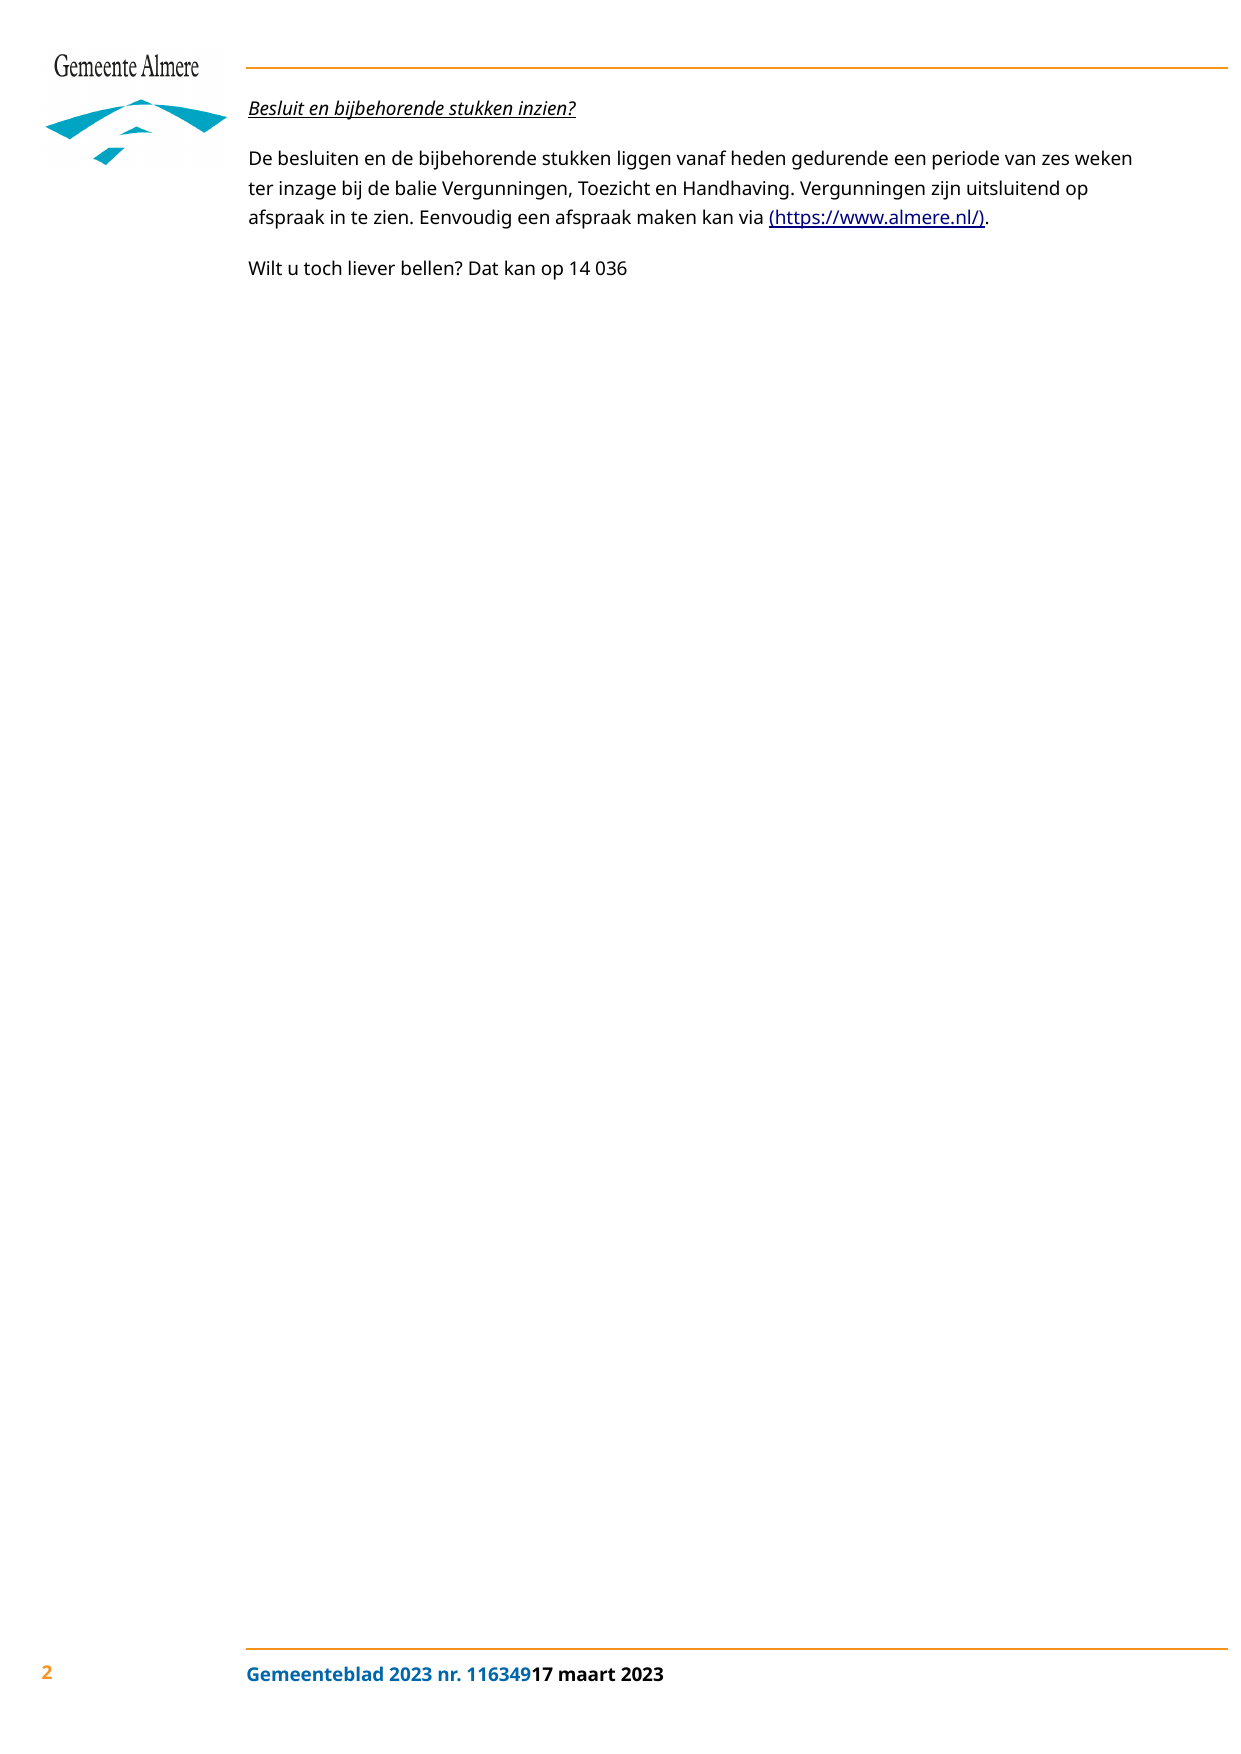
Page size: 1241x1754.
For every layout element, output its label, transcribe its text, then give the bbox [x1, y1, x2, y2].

picture [41, 47, 231, 172]
text Besluit en bijbehorende stukken inzien? [248, 95, 1152, 121]
text De besluiten en de bijbehorende stukken liggen vanaf heden gedurende een periode van zes weken ter inzage bij de balie Vergunningen, Toezicht en Handhaving. Vergunningen zijn uitsluitend op afspraak in te zien. Eenvoudig een afspraak maken kan via (https://www.almere.nl/). [248, 145, 1152, 230]
text Wilt u toch liever bellen? Dat kan op 14 036 [248, 255, 1152, 281]
